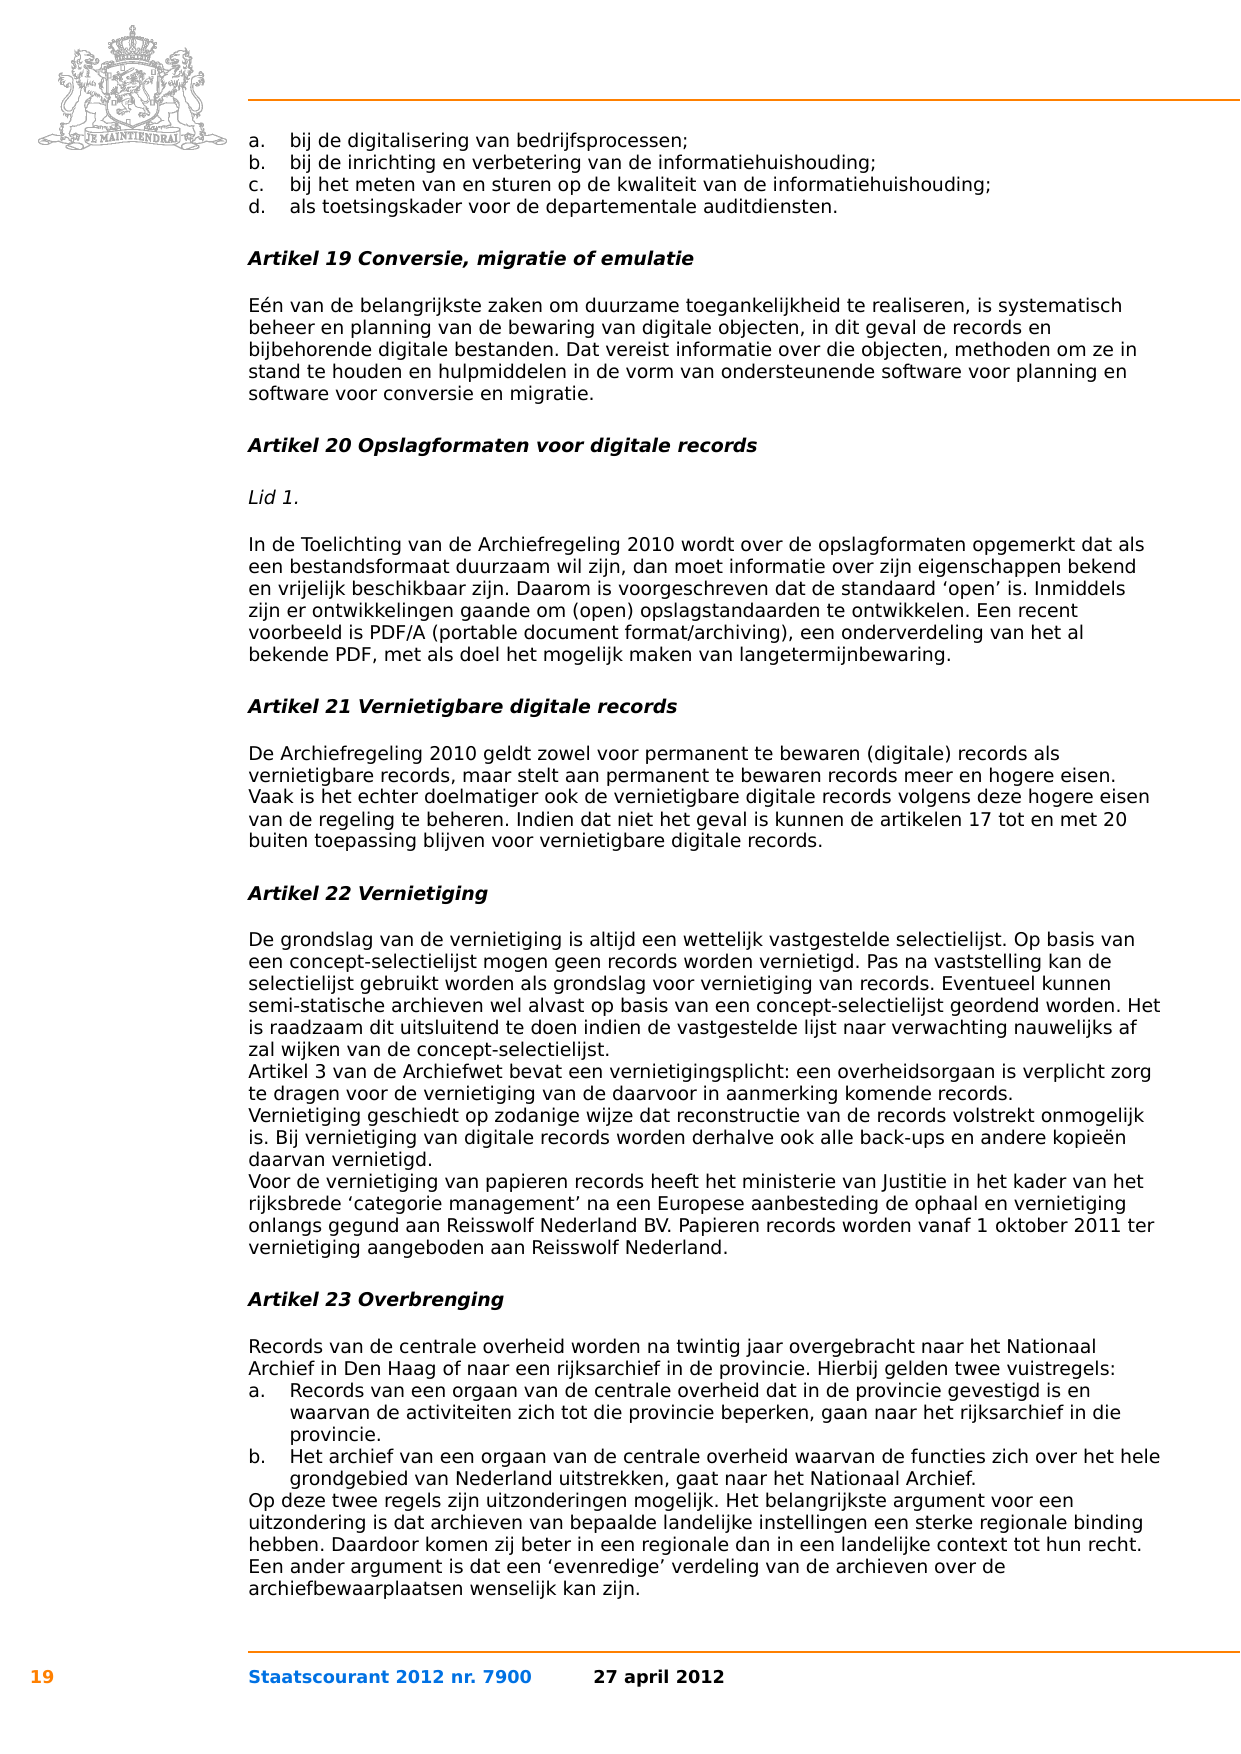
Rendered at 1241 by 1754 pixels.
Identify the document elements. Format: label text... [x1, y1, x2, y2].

subtitle Artikel 20 Opslagformaten voor digitale records [248, 435, 1163, 457]
subtitle Artikel 22 Vernietiging [248, 882, 1163, 904]
text Artikel 3 van de Archiefwet bevat een vernietigingsplicht: een overheidsorgaan is verplicht zorg te dragen voor de vernietiging van de daarvoor in aanmerking komende records. [248, 1061, 1163, 1105]
text In de Toelichting van de Archiefregeling 2010 wordt over de opslagformaten opgemerkt dat als een bestandsformaat duurzaam wil zijn, dan moet informatie over zijn eigenschappen bekend en vrijelijk beschikbaar zijn. Daarom is voorgeschreven dat de standaard ‘open’ is. Inmiddels zijn er ontwikkelingen gaande om (open) opslagstandaarden te ontwikkelen. Een recent voorbeeld is PDF/A (portable document format/archiving), een onderverdeling van het al bekende PDF, met als doel het mogelijk maken van langetermijnbewaring. [248, 534, 1163, 666]
text Eén van de belangrijkste zaken om duurzame toegankelijkheid te realiseren, is systematisch beheer en planning van de bewaring van digitale objecten, in dit geval de records en bijbehorende digitale bestanden. Dat vereist informatie over die objecten, methoden om ze in stand te houden en hulpmiddelen in de vorm van ondersteunende software voor planning en software voor conversie en migratie. [248, 295, 1163, 405]
text b. bij de inrichting en verbetering van de informatiehuishouding; [248, 152, 1163, 174]
text b. Het archief van een orgaan van de centrale overheid waarvan de functies zich over het hele grondgebied van Nederland uitstrekken, gaat naar het Nationaal Archief. [248, 1446, 1163, 1490]
subtitle Artikel 21 Vernietigbare digitale records [248, 696, 1163, 717]
text De Archiefregeling 2010 geldt zowel voor permanent te bewaren (digitale) records als vernietigbare records, maar stelt aan permanent te bewaren records meer en hogere eisen. Vaak is het echter doelmatiger ook de vernietigbare digitale records volgens deze hogere eisen van de regeling te beheren. Indien dat niet het geval is kunnen de artikelen 17 tot en met 20 buiten toepassing blijven voor vernietigbare digitale records. [248, 742, 1163, 852]
text a. bij de digitalisering van bedrijfsprocessen; [248, 130, 1163, 152]
text De grondslag van de vernietiging is altijd een wettelijk vastgestelde selectielijst. Op basis van een concept-selectielijst mogen geen records worden vernietigd. Pas na vaststelling kan de selectielijst gebruikt worden als grondslag voor vernietiging van records. Eventueel kunnen semi-statische archieven wel alvast op basis van een concept-selectielijst geordend worden. Het is raadzaam dit uitsluitend te doen indien de vastgestelde lijst naar verwachting nauwelijks af zal wijken van de concept-selectielijst. [248, 929, 1163, 1061]
text Voor de vernietiging van papieren records heeft het ministerie van Justitie in het kader van het rijksbrede ‘categorie management’ na een Europese aanbesteding de ophaal en vernietiging onlangs gegund aan Reisswolf Nederland BV. Papieren records worden vanaf 1 oktober 2011 ter vernietiging aangeboden aan Reisswolf Nederland. [248, 1171, 1163, 1259]
subtitle Artikel 19 Conversie, migratie of emulatie [248, 248, 1163, 270]
picture [38, 25, 227, 150]
text Records van de centrale overheid worden na twintig jaar overgebracht naar het Nationaal Archief in Den Haag of naar een rijksarchief in de provincie. Hierbij gelden twee vuistregels: [248, 1336, 1163, 1380]
text d. als toetsingskader voor de departementale auditdiensten. [248, 196, 1163, 218]
text Op deze twee regels zijn uitzonderingen mogelijk. Het belangrijkste argument voor een uitzondering is dat archieven van bepaalde landelijke instellingen een sterke regionale binding hebben. Daardoor komen zij beter in een regionale dan in een landelijke context tot hun recht. Een ander argument is dat een ‘evenredige’ verdeling van de archieven over de archiefbewaarplaatsen wenselijk kan zijn. [248, 1490, 1163, 1600]
subtitle Lid 1. [248, 487, 1163, 509]
text c. bij het meten van en sturen op de kwaliteit van de informatiehuishouding; [248, 174, 1163, 196]
subtitle Artikel 23 Overbrenging [248, 1289, 1163, 1311]
text a. Records van een orgaan van de centrale overheid dat in de provincie gevestigd is en waarvan de activiteiten zich tot die provincie beperken, gaan naar het rijksarchief in die provincie. [248, 1380, 1163, 1446]
text Vernietiging geschiedt op zodanige wijze dat reconstructie van de records volstrekt onmogelijk is. Bij vernietiging van digitale records worden derhalve ook alle back-ups en andere kopieën daarvan vernietigd. [248, 1105, 1163, 1171]
